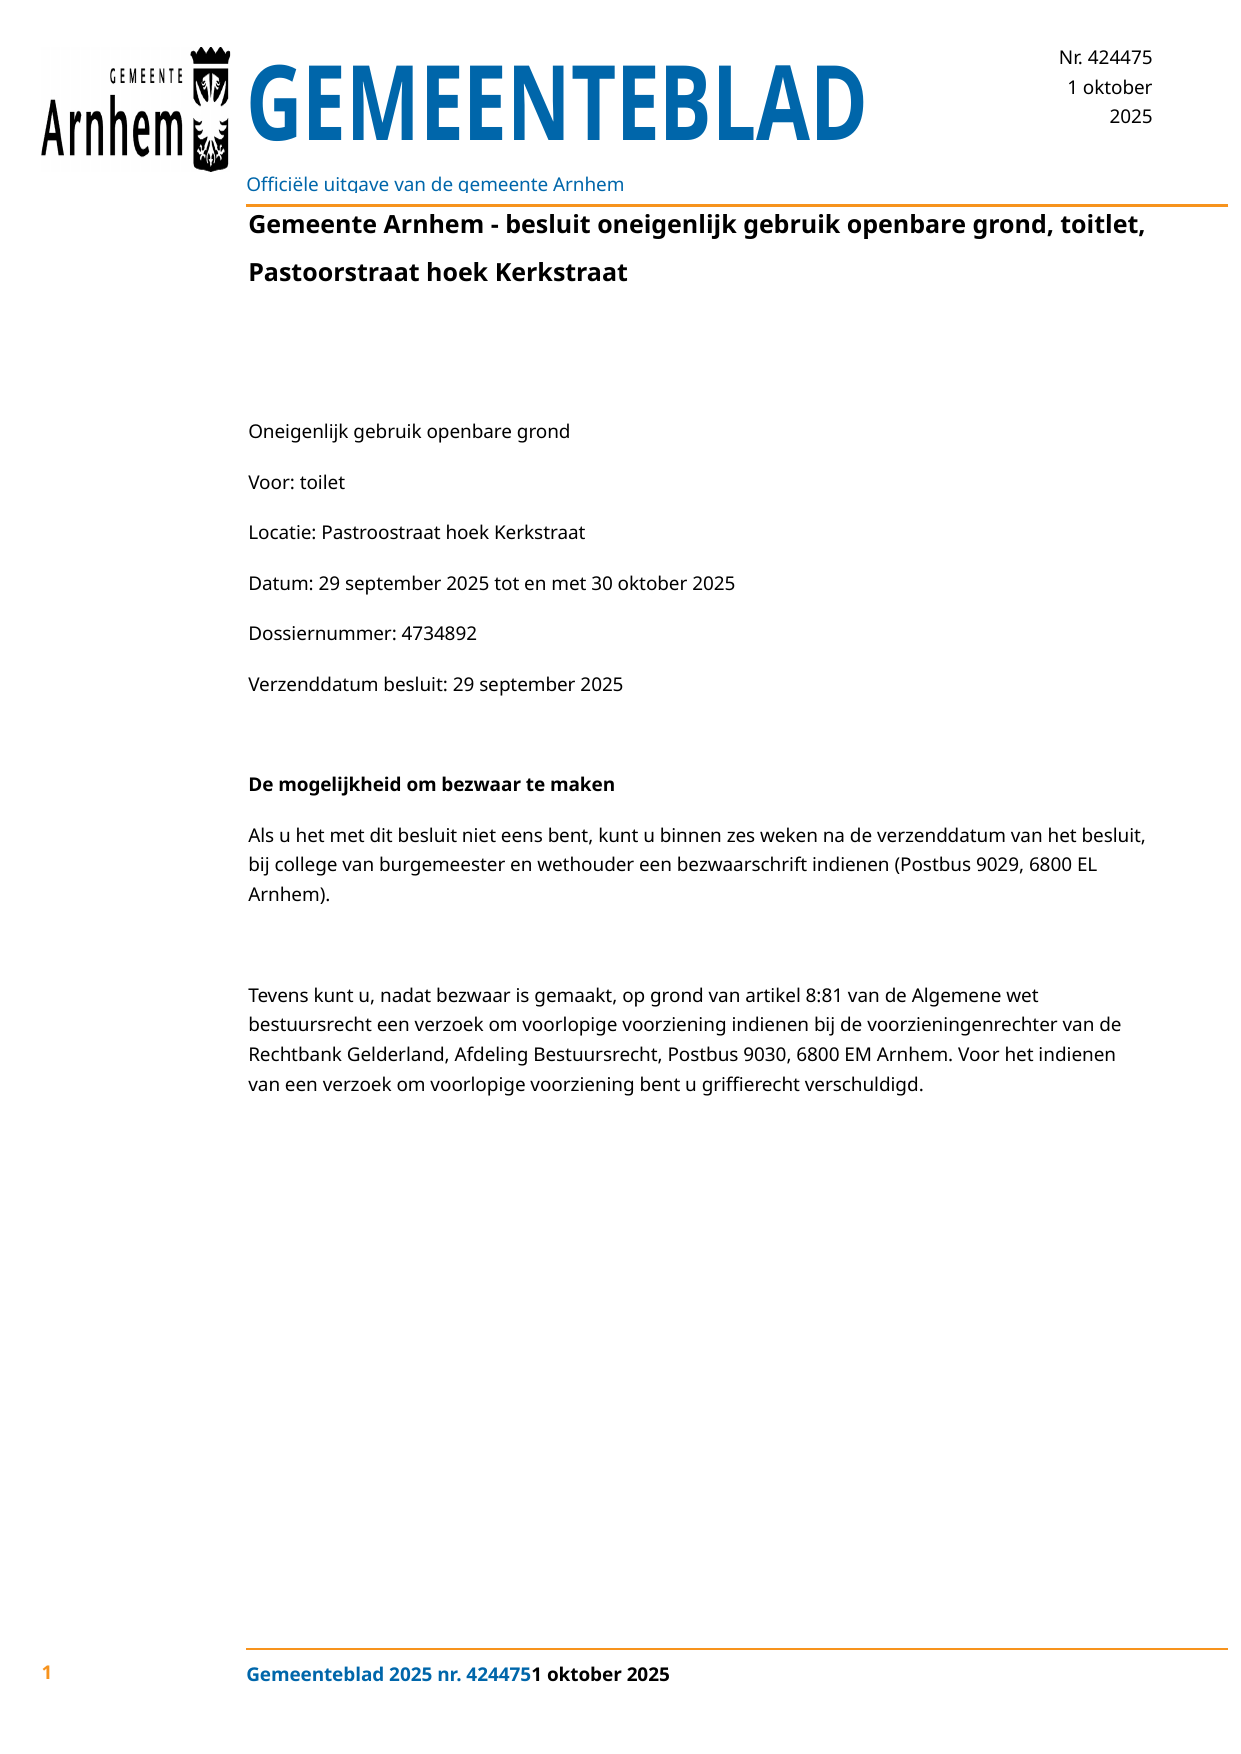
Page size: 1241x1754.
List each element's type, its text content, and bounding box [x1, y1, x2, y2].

text Als u het met dit besluit niet eens bent, kunt u binnen zes weken na de verzenddatum van het besluit, bij college van burgemeester en wethouder een bezwaarschrift indienen (Postbus 9029, 6800 EL Arnhem). [248, 822, 1152, 907]
text Tevens kunt u, nadat bezwaar is gemaakt, op grond van artikel 8:81 van de Algemene wet bestuursrecht een verzoek om voorlopige voorziening indienen bij de voorzieningenrechter van de Rechtbank Gelderland, Afdeling Bestuursrecht, Postbus 9030, 6800 EM Arnhem. Voor het indienen van een verzoek om voorlopige voorziening bent u griffierecht verschuldigd. [248, 982, 1152, 1097]
text Voor: toilet [248, 469, 1152, 495]
text Verzenddatum besluit: 29 september 2025 [248, 671, 1152, 697]
text Dossiernummer: 4734892 [248, 620, 1152, 646]
text Oneigenlijk gebruik openbare grond [248, 419, 1152, 444]
text Locatie: Pastroostraat hoek Kerkstraat [248, 519, 1152, 545]
picture [41, 47, 231, 172]
text De mogelijkheid om bezwaar te maken [248, 772, 1152, 797]
text Gemeente Arnhem - besluit oneigenlijk gebruik openbare grond, toitlet, Pastoorstraat hoek Kerkstraat [248, 207, 1152, 288]
text Datum: 29 september 2025 tot en met 30 oktober 2025 [248, 570, 1152, 596]
